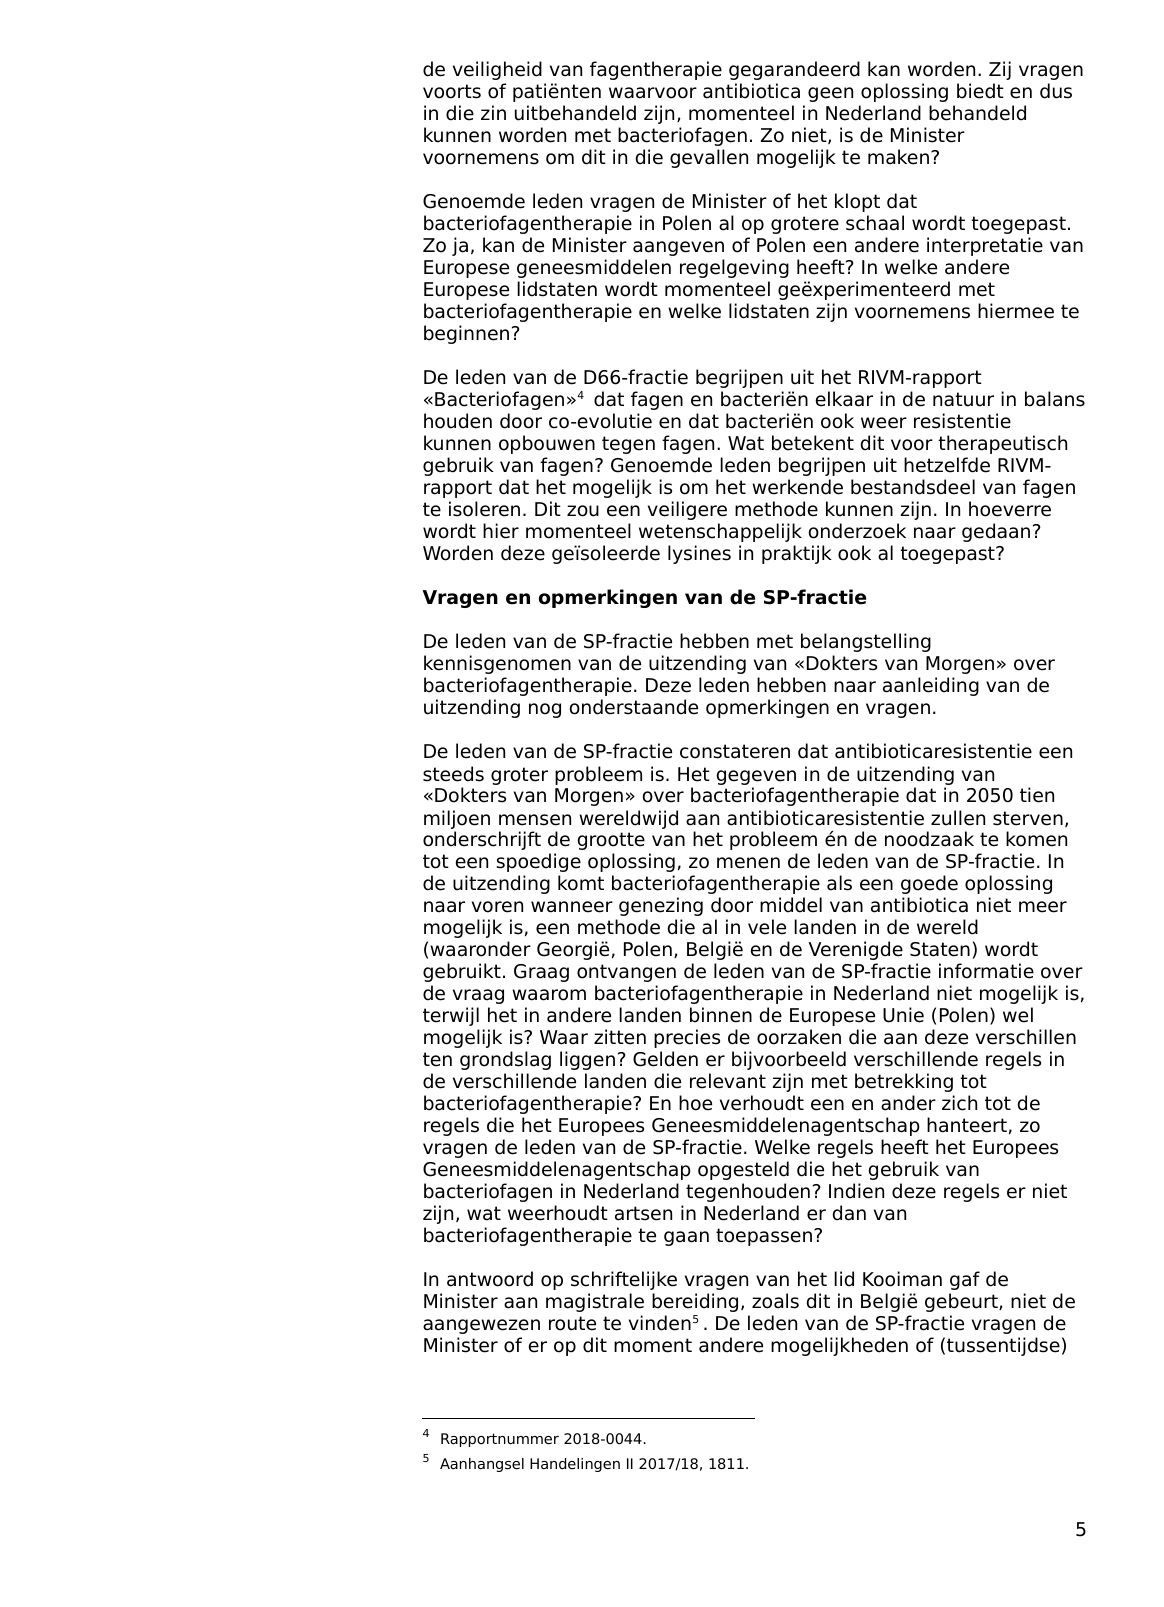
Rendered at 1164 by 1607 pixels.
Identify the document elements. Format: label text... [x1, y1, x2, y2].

text De leden van de D66-fractie begrijpen uit het RIVM-rapport «Bacteriofagen» dat fagen en bacteriën elkaar in de natuur in balans houden door co-evolutie en dat bacteriën ook weer resistentie kunnen opbouwen tegen fagen. Wat betekent dit voor therapeutisch gebruik van fagen? Genoemde leden begrijpen uit hetzelfde RIVM-rapport dat het mogelijk is om het werkende bestandsdeel van fagen te isoleren. Dit zou een veiligere methode kunnen zijn. In hoeverre wordt hier momenteel wetenschappelijk onderzoek naar gedaan? Worden deze geïsoleerde lysines in praktijk ook al toegepast? [422, 367, 1087, 565]
subtitle Vragen en opmerkingen van de SP-fractie [422, 587, 1087, 609]
text In antwoord op schriftelijke vragen van het lid Kooiman gaf de Minister aan magistrale bereiding, zoals dit in België gebeurt, niet de aangewezen route te vinden. De leden van de SP-fractie vragen de Minister of er op dit moment andere mogelijkheden of (tussentijdse) [422, 1269, 1087, 1357]
text de veiligheid van fagentherapie gegarandeerd kan worden. Zij vragen voorts of patiënten waarvoor antibiotica geen oplossing biedt en dus in die zin uitbehandeld zijn, momenteel in Nederland behandeld kunnen worden met bacteriofagen. Zo niet, is de Minister voornemens om dit in die gevallen mogelijk te maken? [422, 59, 1087, 169]
text De leden van de SP-fractie hebben met belangstelling kennisgenomen van de uitzending van «Dokters van Morgen» over bacteriofagentherapie. Deze leden hebben naar aanleiding van de uitzending nog onderstaande opmerkingen en vragen. [422, 631, 1087, 719]
text Aanhangsel Handelingen II 2017/18, 1811. [422, 1452, 1087, 1474]
text De leden van de SP-fractie constateren dat antibioticaresistentie een steeds groter probleem is. Het gegeven in de uitzending van «Dokters van Morgen» over bacteriofagentherapie dat in 2050 tien miljoen mensen wereldwijd aan antibioticaresistentie zullen sterven, onderschrijft de grootte van het probleem én de noodzaak te komen tot een spoedige oplossing, zo menen de leden van de SP-fractie. In de uitzending komt bacteriofagentherapie als een goede oplossing naar voren wanneer genezing door middel van antibiotica niet meer mogelijk is, een methode die al in vele landen in de wereld (waaronder Georgië, Polen, België en de Verenigde Staten) wordt gebruikt. Graag ontvangen de leden van de SP-fractie informatie over de vraag waarom bacteriofagentherapie in Nederland niet mogelijk is, terwijl het in andere landen binnen de Europese Unie (Polen) wel mogelijk is? Waar zitten precies de oorzaken die aan deze verschillen ten grondslag liggen? Gelden er bijvoorbeeld verschillende regels in de verschillende landen die relevant zijn met betrekking tot bacteriofagentherapie? En hoe verhoudt een en ander zich tot de regels die het Europees Geneesmiddelenagentschap hanteert, zo vragen de leden van de SP-fractie. Welke regels heeft het Europees Geneesmiddelenagentschap opgesteld die het gebruik van bacteriofagen in Nederland tegenhouden? Indien deze regels er niet zijn, wat weerhoudt artsen in Nederland er dan van bacteriofagentherapie te gaan toepassen? [422, 741, 1087, 1247]
text Rapportnummer 2018-0044. [422, 1427, 1087, 1449]
text Genoemde leden vragen de Minister of het klopt dat bacteriofagentherapie in Polen al op grotere schaal wordt toegepast. Zo ja, kan de Minister aangeven of Polen een andere interpretatie van Europese geneesmiddelen regelgeving heeft? In welke andere Europese lidstaten wordt momenteel geëxperimenteerd met bacteriofagentherapie en welke lidstaten zijn voornemens hiermee te beginnen? [422, 191, 1087, 345]
